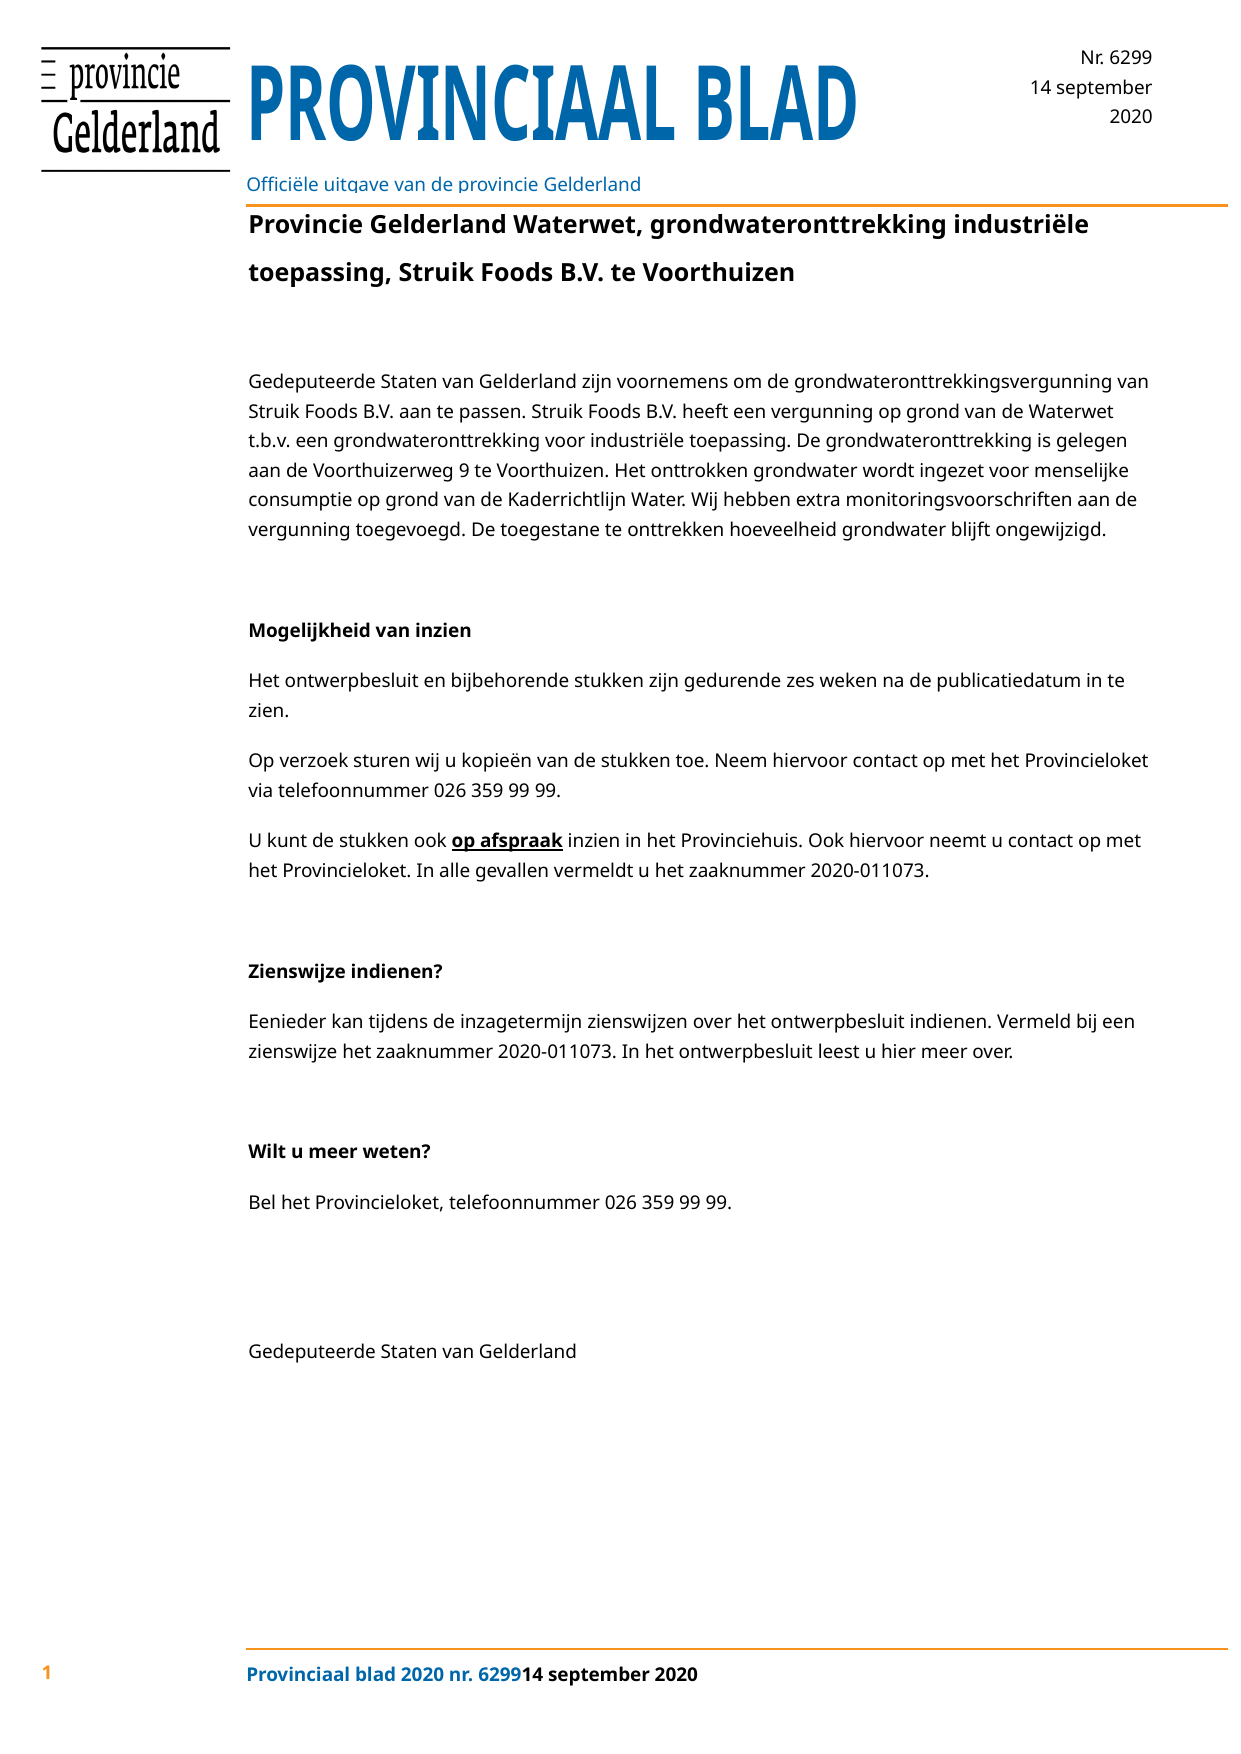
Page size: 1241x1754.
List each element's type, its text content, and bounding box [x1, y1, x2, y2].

text Het ontwerpbesluit en bijbehorende stukken zijn gedurende zes weken na de publicatiedatum in te zien. [248, 667, 1152, 723]
text Provincie Gelderland Waterwet, grondwateronttrekking industriële toepassing, Struik Foods B.V. te Voorthuizen [248, 207, 1152, 288]
text Wilt u meer weten? [248, 1139, 1152, 1164]
text Bel het Provincieloket, telefoonnummer 026 359 99 99. [248, 1189, 1152, 1215]
text U kunt de stukken ook op afspraak inzien in het Provinciehuis. Ook hiervoor neemt u contact op met het Provincieloket. In alle gevallen vermeldt u het zaaknummer 2020-011073. [248, 827, 1152, 883]
picture [41, 47, 231, 172]
text Gedeputeerde Staten van Gelderland zijn voornemens om de grondwateronttrekkingsvergunning van Struik Foods B.V. aan te passen. Struik Foods B.V. heeft een vergunning op grond van de Waterwet t.b.v. een grondwateronttrekking voor industriële toepassing. De grondwateronttrekking is gelegen aan de Voorthuizerweg 9 te Voorthuizen. Het onttrokken grondwater wordt ingezet voor menselijke consumptie op grond van de Kaderrichtlijn Water. Wij hebben extra monitoringsvoorschriften aan de vergunning toegevoegd. De toegestane te onttrekken hoeveelheid grondwater blijft ongewijzigd. [248, 368, 1152, 542]
text Gedeputeerde Staten van Gelderland [248, 1338, 1152, 1363]
text Mogelijkheid van inzien [248, 617, 1152, 643]
text Zienswijze indienen? [248, 958, 1152, 984]
text Eenieder kan tijdens de inzagetermijn zienswijzen over het ontwerpbesluit indienen. Vermeld bij een zienswijze het zaaknummer 2020-011073. In het ontwerpbesluit leest u hier meer over. [248, 1008, 1152, 1064]
text Op verzoek sturen wij u kopieën van de stukken toe. Neem hiervoor contact op met het Provincieloket via telefoonnummer 026 359 99 99. [248, 747, 1152, 803]
